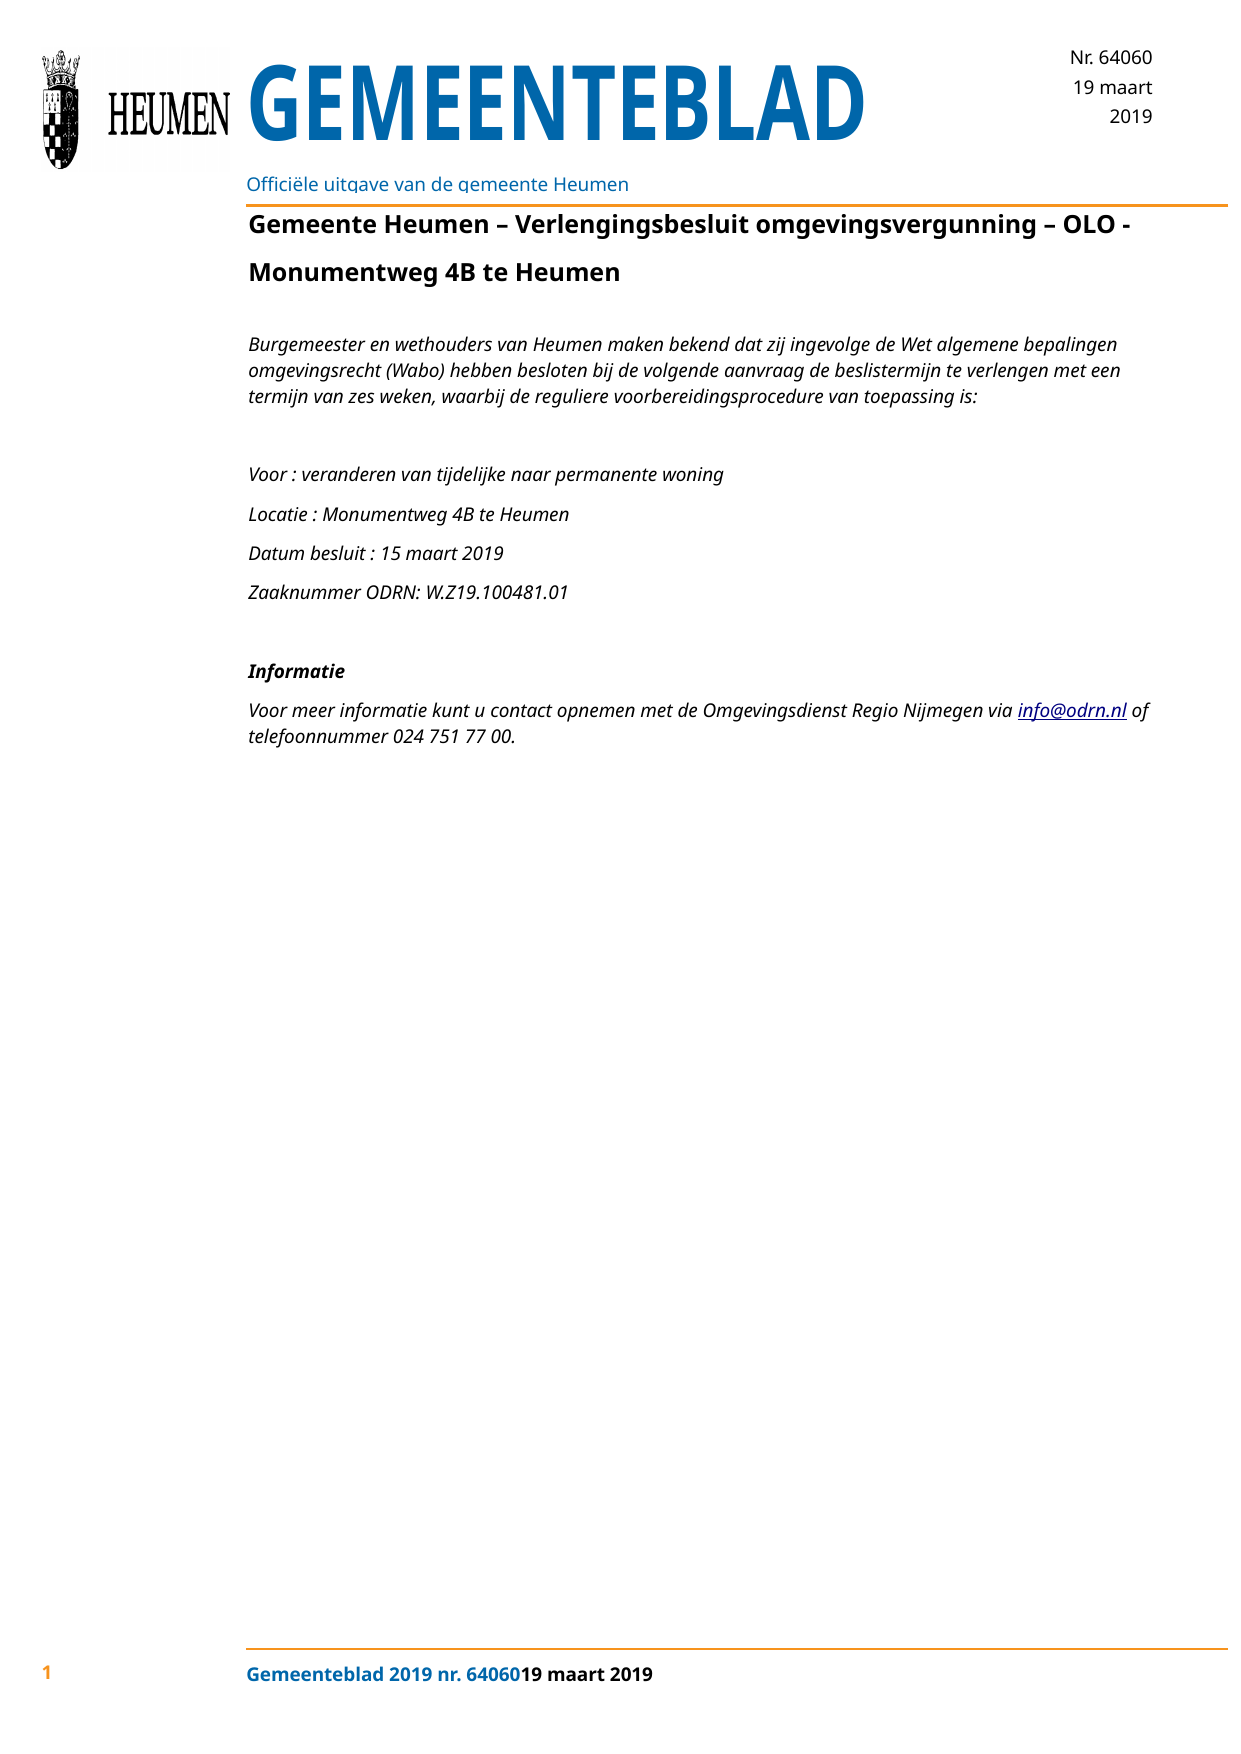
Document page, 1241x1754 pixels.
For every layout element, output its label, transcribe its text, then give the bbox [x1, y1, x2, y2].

text Voor meer informatie kunt u contact opnemen met de Omgevingsdienst Regio Nijmegen via info@odrn.nl of telefoonnummer 024 751 77 00. [248, 697, 1152, 748]
picture [41, 47, 231, 172]
text Burgemeester en wethouders van Heumen maken bekend dat zij ingevolge de Wet algemene bepalingen omgevingsrecht (Wabo) hebben besloten bij de volgende aanvraag de beslistermijn te verlengen met een termijn van zes weken, waarbij de reguliere voorbereidingsprocedure van toepassing is: [248, 331, 1152, 409]
text Informatie [248, 658, 1152, 683]
text Gemeente Heumen – Verlengingsbesluit omgevingsvergunning – OLO - Monumentweg 4B te Heumen [248, 207, 1152, 288]
text Datum besluit : 15 maart 2019 [248, 540, 1152, 566]
text Voor : veranderen van tijdelijke naar permanente woning [248, 461, 1152, 487]
text Zaaknummer ODRN: W.Z19.100481.01 [248, 579, 1152, 605]
text Locatie : Monumentweg 4B te Heumen [248, 501, 1152, 526]
